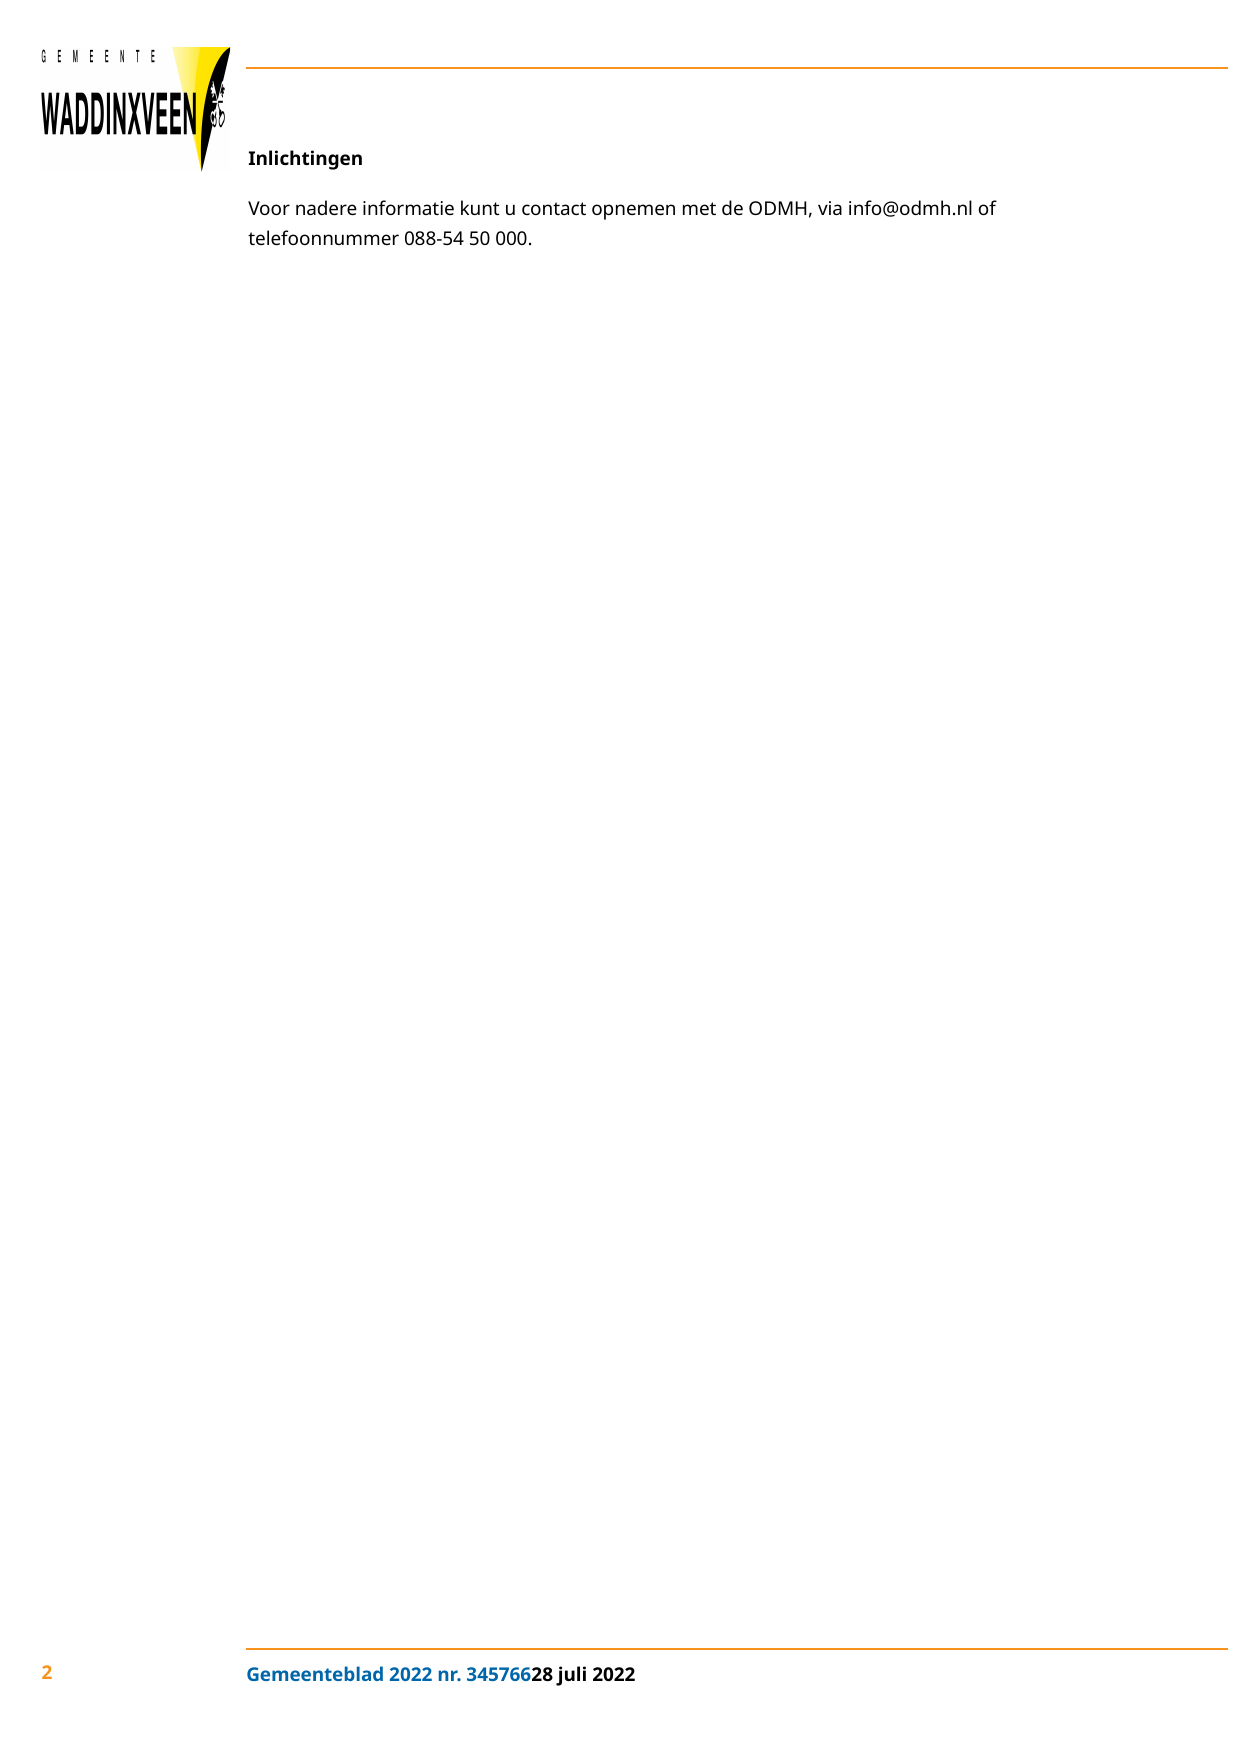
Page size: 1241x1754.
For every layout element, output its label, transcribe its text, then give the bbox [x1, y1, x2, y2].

text Voor nadere informatie kunt u contact opnemen met de ODMH, via info@odmh.nl of telefoonnummer 088-54 50 000. [248, 196, 1152, 251]
text Inlichtingen [248, 145, 1152, 171]
picture [41, 47, 231, 172]
